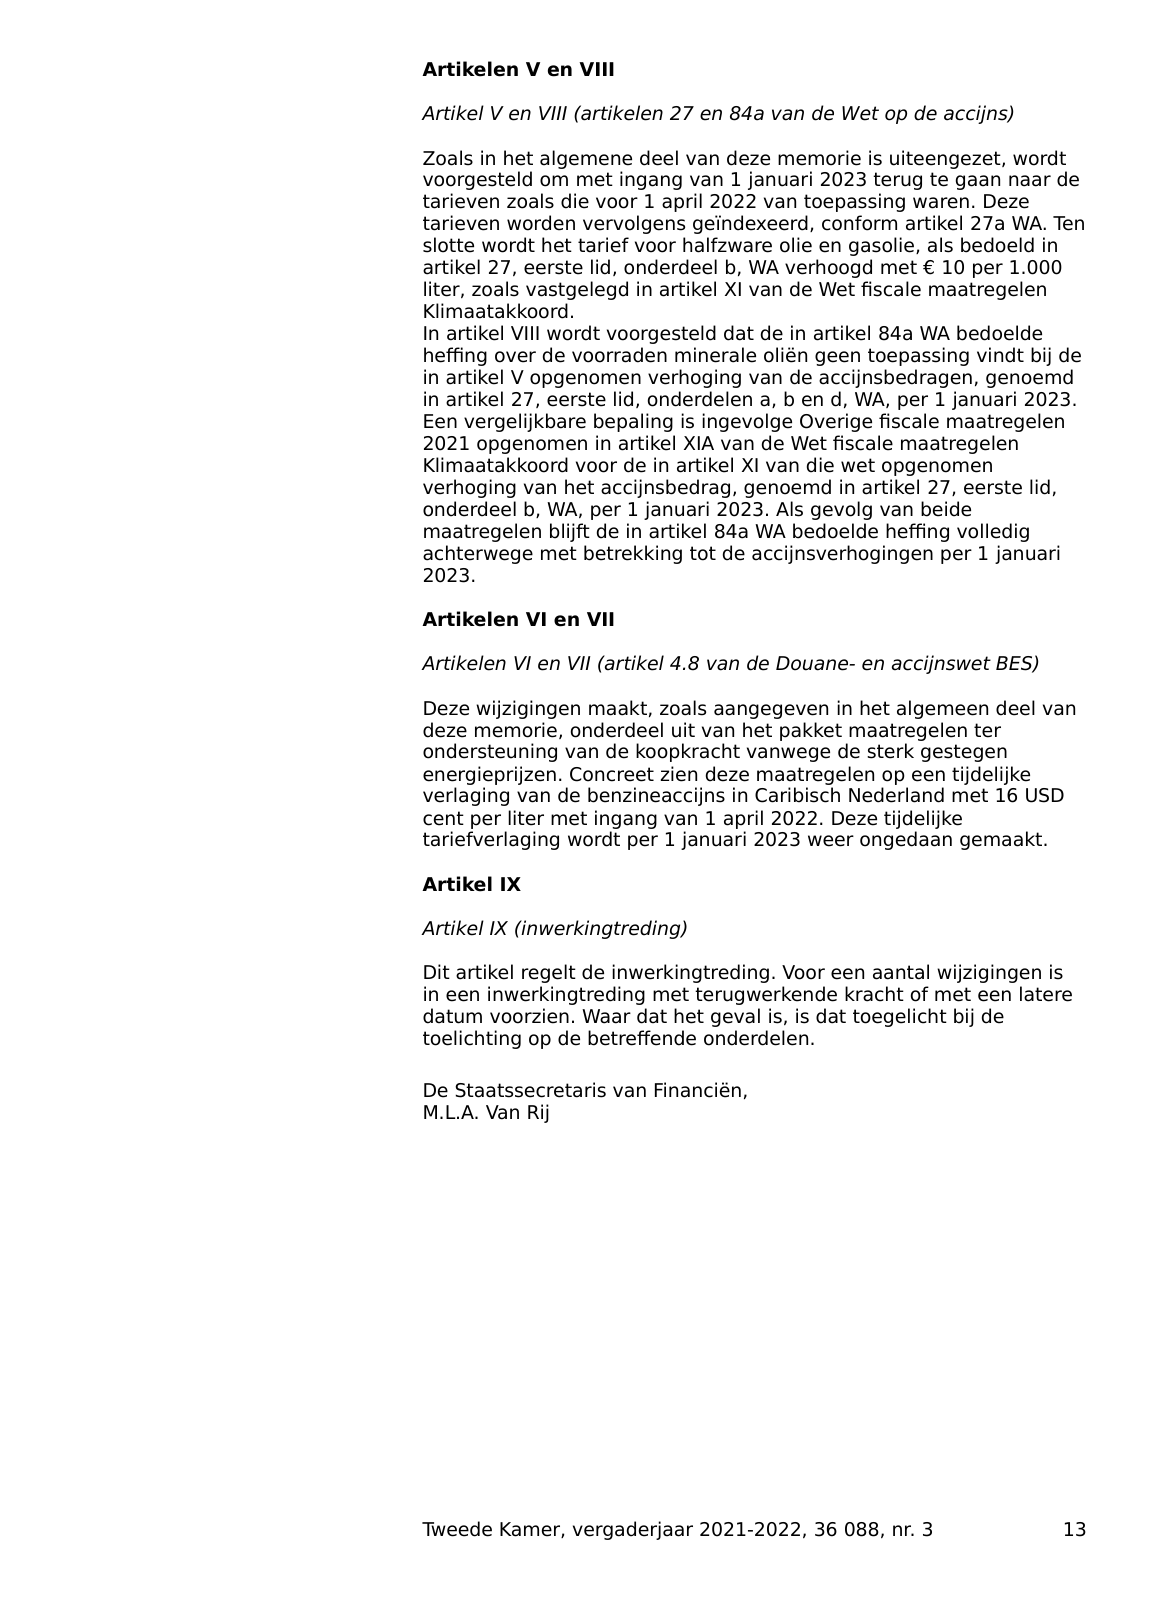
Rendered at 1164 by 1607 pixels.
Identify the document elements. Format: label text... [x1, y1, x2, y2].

subtitle Artikel V en VIII (artikelen 27 en 84a van de Wet op de accijns) [422, 103, 1087, 125]
subtitle Artikelen V en VIII [422, 59, 1087, 81]
text In artikel VIII wordt voorgesteld dat de in artikel 84a WA bedoelde heffing over de voorraden minerale oliën geen toepassing vindt bij de in artikel V opgenomen verhoging van de accijnsbedragen, genoemd in artikel 27, eerste lid, onderdelen a, b en d, WA, per 1 januari 2023. Een vergelijkbare bepaling is ingevolge Overige fiscale maatregelen 2021 opgenomen in artikel XIA van de Wet fiscale maatregelen Klimaatakkoord voor de in artikel XI van die wet opgenomen verhoging van het accijnsbedrag, genoemd in artikel 27, eerste lid, onderdeel b, WA, per 1 januari 2023. Als gevolg van beide maatregelen blijft de in artikel 84a WA bedoelde heffing volledig achterwege met betrekking tot de accijnsverhogingen per 1 januari 2023. [422, 323, 1087, 587]
text Dit artikel regelt de inwerkingtreding. Voor een aantal wijzigingen is in een inwerkingtreding met terugwerkende kracht of met een latere datum voorzien. Waar dat het geval is, is dat toegelicht bij de toelichting op de betreffende onderdelen. [422, 962, 1087, 1050]
text Zoals in het algemene deel van deze memorie is uiteengezet, wordt voorgesteld om met ingang van 1 januari 2023 terug te gaan naar de tarieven zoals die voor 1 april 2022 van toepassing waren. Deze tarieven worden vervolgens geïndexeerd, conform artikel 27a WA. Ten slotte wordt het tarief voor halfzware olie en gasolie, als bedoeld in artikel 27, eerste lid, onderdeel b, WA verhoogd met € 10 per 1.000 liter, zoals vastgelegd in artikel XI van de Wet fiscale maatregelen Klimaatakkoord. [422, 147, 1087, 323]
subtitle Artikelen VI en VII (artikel 4.8 van de Douane- en accijnswet BES) [422, 653, 1087, 675]
text Deze wijzigingen maakt, zoals aangegeven in het algemeen deel van deze memorie, onderdeel uit van het pakket maatregelen ter ondersteuning van de koopkracht vanwege de sterk gestegen energieprijzen. Concreet zien deze maatregelen op een tijdelijke verlaging van de benzineaccijns in Caribisch Nederland met 16 USD cent per liter met ingang van 1 april 2022. Deze tijdelijke tariefverlaging wordt per 1 januari 2023 weer ongedaan gemaakt. [422, 697, 1087, 851]
subtitle Artikelen VI en VII [422, 609, 1087, 631]
subtitle Artikel IX (inwerkingtreding) [422, 918, 1087, 940]
text De Staatssecretaris van Financiën, M.L.A. Van Rij [422, 1080, 1087, 1124]
subtitle Artikel IX [422, 873, 1087, 896]
